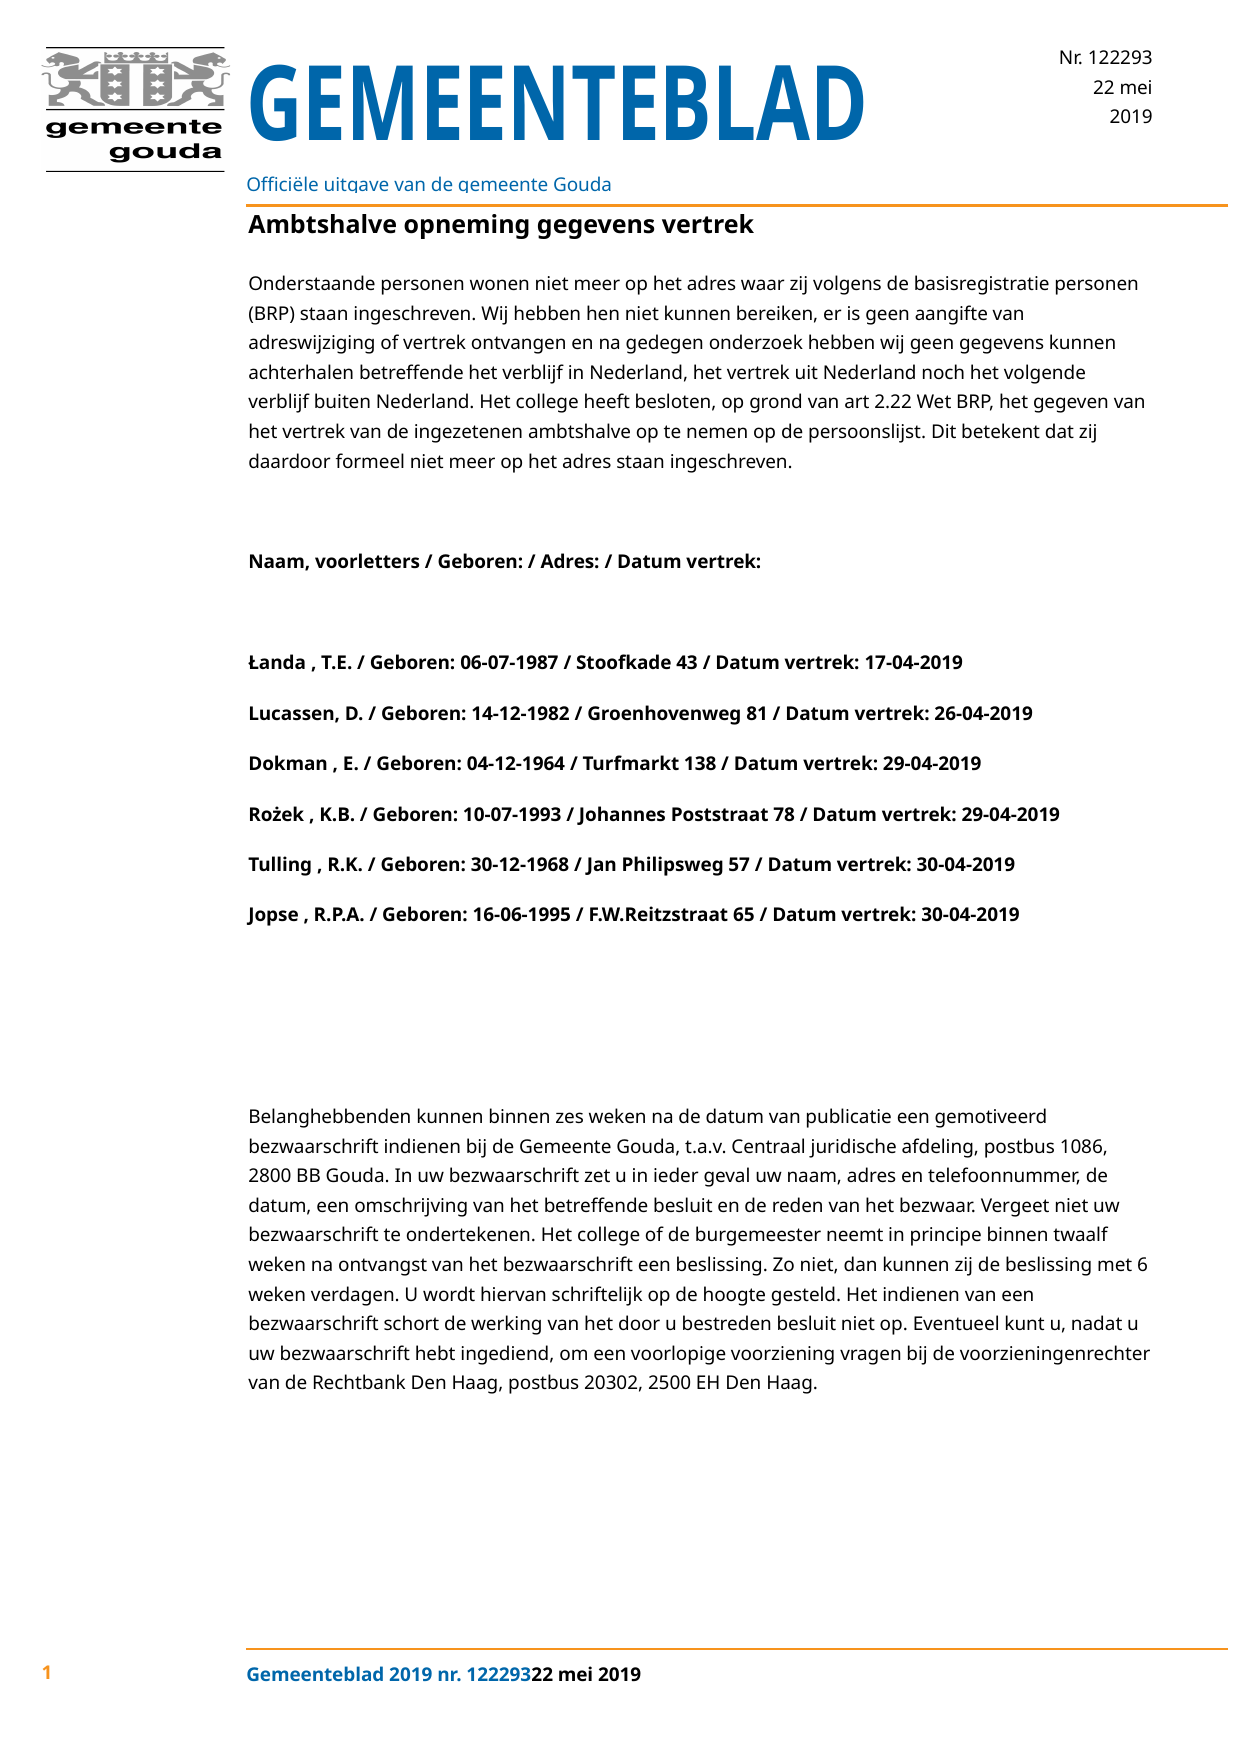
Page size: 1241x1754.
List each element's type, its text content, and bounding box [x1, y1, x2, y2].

text Ambtshalve opneming gegevens vertrek [248, 207, 1152, 241]
text Naam, voorletters / Geboren: / Adres: / Datum vertrek: [248, 549, 1152, 574]
text Jopse , R.P.A. / Geboren: 16-06-1995 / F.W.Reitzstraat 65 / Datum vertrek: 30-04-2019 [248, 902, 1152, 927]
text Lucassen, D. / Geboren: 14-12-1982 / Groenhovenweg 81 / Datum vertrek: 26-04-2019 [248, 700, 1152, 726]
text Onderstaande personen wonen niet meer op het adres waar zij volgens de basisregistratie personen (BRP) staan ingeschreven. Wij hebben hen niet kunnen bereiken, er is geen aangifte van adreswijziging of vertrek ontvangen en na gedegen onderzoek hebben wij geen gegevens kunnen achterhalen betreffende het verblijf in Nederland, het vertrek uit Nederland noch het volgende verblijf buiten Nederland. Het college heeft besloten, op grond van art 2.22 Wet BRP, het gegeven van het vertrek van de ingezetenen ambtshalve op te nemen op de persoonslijst. Dit betekent dat zij daardoor formeel niet meer op het adres staan ingeschreven. [248, 270, 1152, 473]
text Rożek , K.B. / Geboren: 10-07-1993 / Johannes Poststraat 78 / Datum vertrek: 29-04-2019 [248, 801, 1152, 826]
text Tulling , R.K. / Geboren: 30-12-1968 / Jan Philipsweg 57 / Datum vertrek: 30-04-2019 [248, 851, 1152, 877]
text Belanghebbenden kunnen binnen zes weken na de datum van publicatie een gemotiveerd bezwaarschrift indienen bij de Gemeente Gouda, t.a.v. Centraal juridische afdeling, postbus 1086, 2800 BB Gouda. In uw bezwaarschrift zet u in ieder geval uw naam, adres en telefoonnummer, de datum, een omschrijving van het betreffende besluit en de reden van het bezwaar. Vergeet niet uw bezwaarschrift te ondertekenen. Het college of de burgemeester neemt in principe binnen twaalf weken na ontvangst van het bezwaarschrift een beslissing. Zo niet, dan kunnen zij de beslissing met 6 weken verdagen. U wordt hiervan schriftelijk op de hoogte gesteld. Het indienen van een bezwaarschrift schort de werking van het door u bestreden besluit niet op. Eventueel kunt u, nadat u uw bezwaarschrift hebt ingediend, om een voorlopige voorziening vragen bij de voorzieningenrechter van de Rechtbank Den Haag, postbus 20302, 2500 EH Den Haag. [248, 1103, 1152, 1395]
text Dokman , E. / Geboren: 04-12-1964 / Turfmarkt 138 / Datum vertrek: 29-04-2019 [248, 750, 1152, 776]
picture [41, 47, 231, 172]
text Łanda , T.E. / Geboren: 06-07-1987 / Stoofkade 43 / Datum vertrek: 17-04-2019 [248, 649, 1152, 675]
